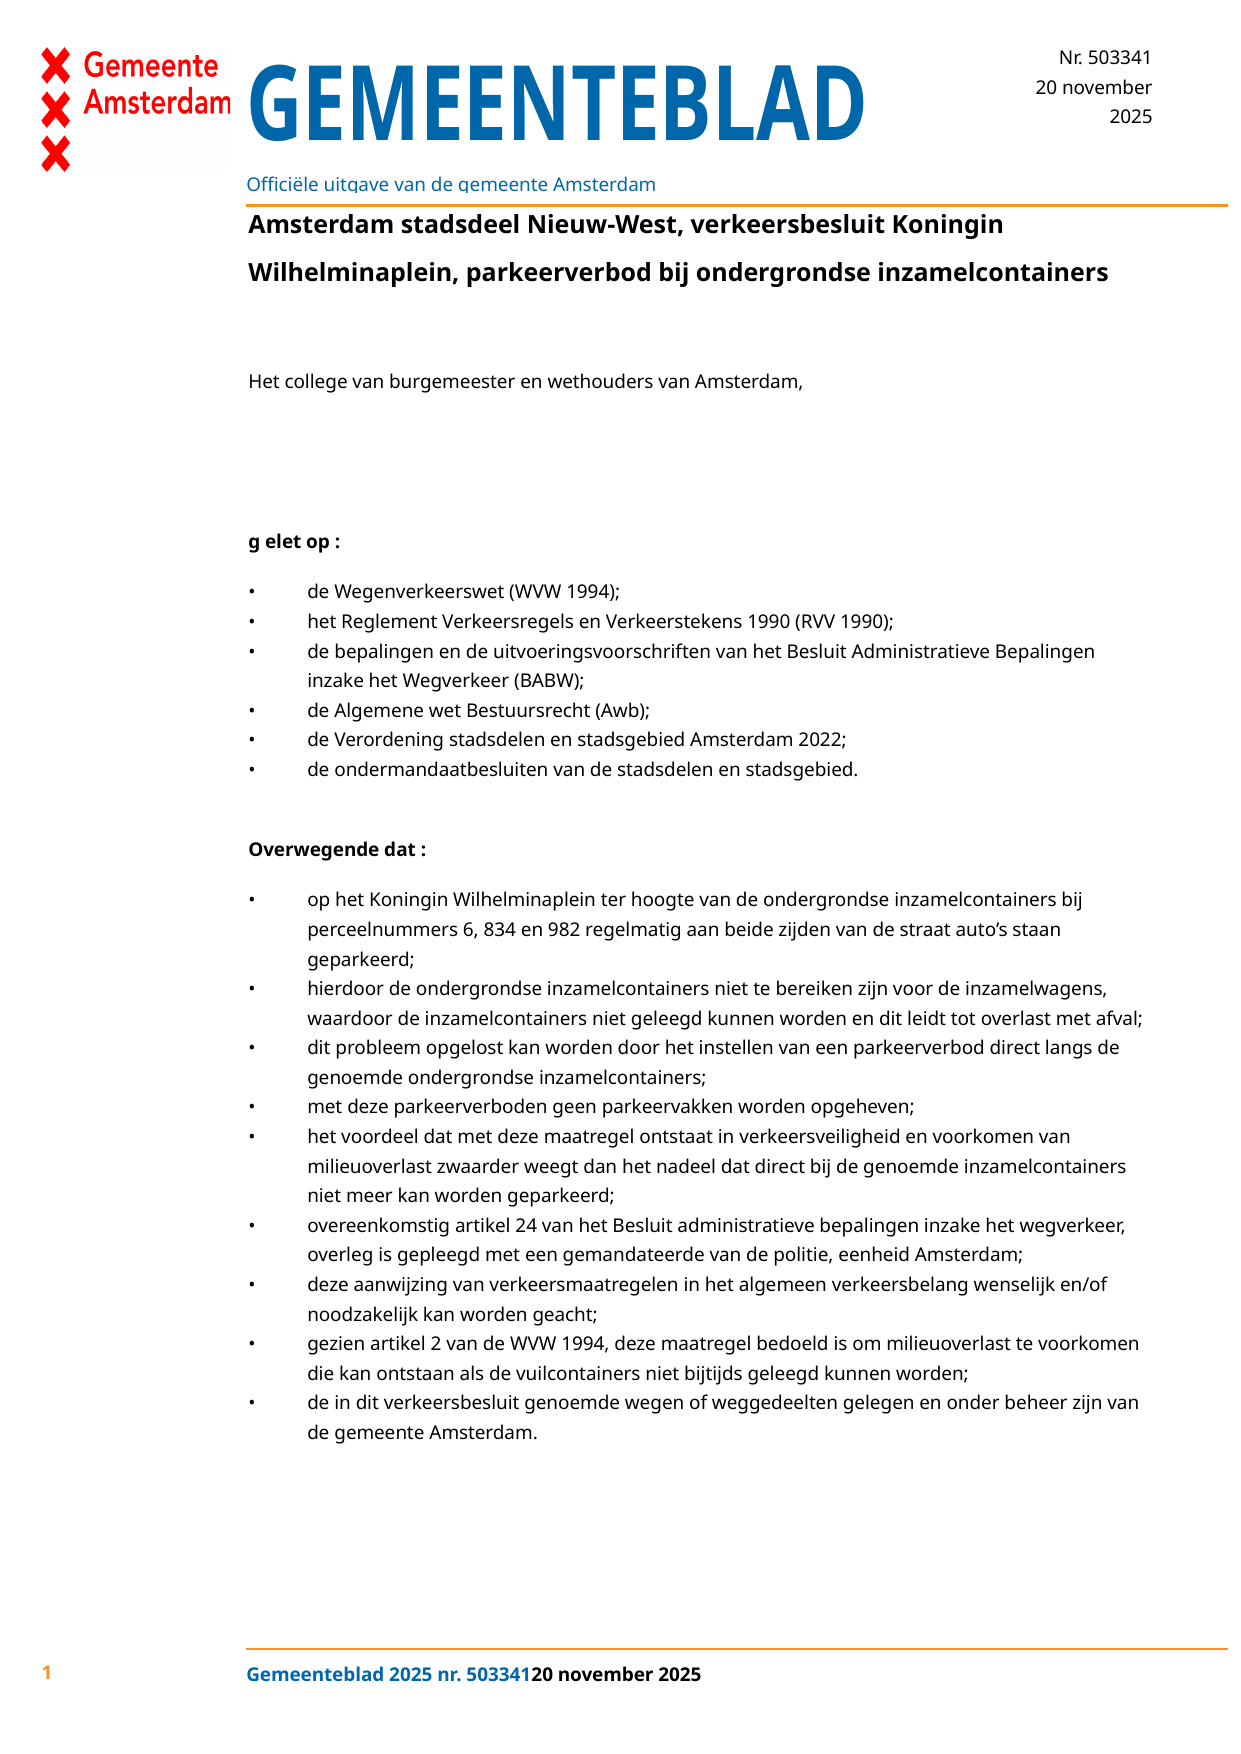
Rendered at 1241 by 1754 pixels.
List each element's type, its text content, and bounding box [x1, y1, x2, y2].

list hierdoor de ondergrondse inzamelcontainers niet te bereiken zijn voor de inzamelwagens, waardoor de inzamelcontainers niet geleegd kunnen worden en dit leidt tot overlast met afval; [248, 975, 1152, 1031]
list de in dit verkeersbesluit genoemde wegen of weggedeelten gelegen en onder beheer zijn van de gemeente Amsterdam. [248, 1389, 1152, 1445]
list de Verordening stadsdelen en stadsgebied Amsterdam 2022; [248, 727, 1152, 752]
list het Reglement Verkeersregels en Verkeerstekens 1990 (RVV 1990); [248, 608, 1152, 634]
list gezien artikel 2 van de WVW 1994, deze maatregel bedoeld is om milieuoverlast te voorkomen die kan ontstaan als de vuilcontainers niet bijtijds geleegd kunnen worden; [248, 1330, 1152, 1386]
list de bepalingen en de uitvoeringsvoorschriften van het Besluit Administratieve Bepalingen inzake het Wegverkeer (BABW); [248, 638, 1152, 693]
picture [41, 47, 231, 172]
list met deze parkeerverboden geen parkeervakken worden opgeheven; [248, 1094, 1152, 1119]
list de Algemene wet Bestuursrecht (Awb); [248, 697, 1152, 723]
text Het college van burgemeester en wethouders van Amsterdam, [248, 368, 1152, 394]
text Amsterdam stadsdeel Nieuw-West, verkeersbesluit Koningin Wilhelminaplein, parkeerverbod bij ondergrondse inzamelcontainers [248, 207, 1152, 288]
list het voordeel dat met deze maatregel ontstaat in verkeersveiligheid en voorkomen van milieuoverlast zwaarder weegt dan het nadeel dat direct bij de genoemde inzamelcontainers niet meer kan worden geparkeerd; [248, 1123, 1152, 1208]
list de ondermandaatbesluiten van de stadsdelen en stadsgebied. [248, 756, 1152, 782]
text g elet op : [248, 528, 1152, 554]
list de Wegenverkeerswet (WVW 1994); [248, 579, 1152, 604]
list dit probleem opgelost kan worden door het instellen van een parkeerverbod direct langs de genoemde ondergrondse inzamelcontainers; [248, 1034, 1152, 1090]
list deze aanwijzing van verkeersmaatregelen in het algemeen verkeersbelang wenselijk en/of noodzakelijk kan worden geacht; [248, 1271, 1152, 1326]
list overeenkomstig artikel 24 van het Besluit administratieve bepalingen inzake het wegverkeer, overleg is gepleegd met een gemandateerde van de politie, eenheid Amsterdam; [248, 1212, 1152, 1267]
list op het Koningin Wilhelminaplein ter hoogte van de ondergrondse inzamelcontainers bij perceelnummers 6, 834 en 982 regelmatig aan beide zijden van de straat auto’s staan geparkeerd; [248, 887, 1152, 971]
text Overwegende dat : [248, 836, 1152, 862]
